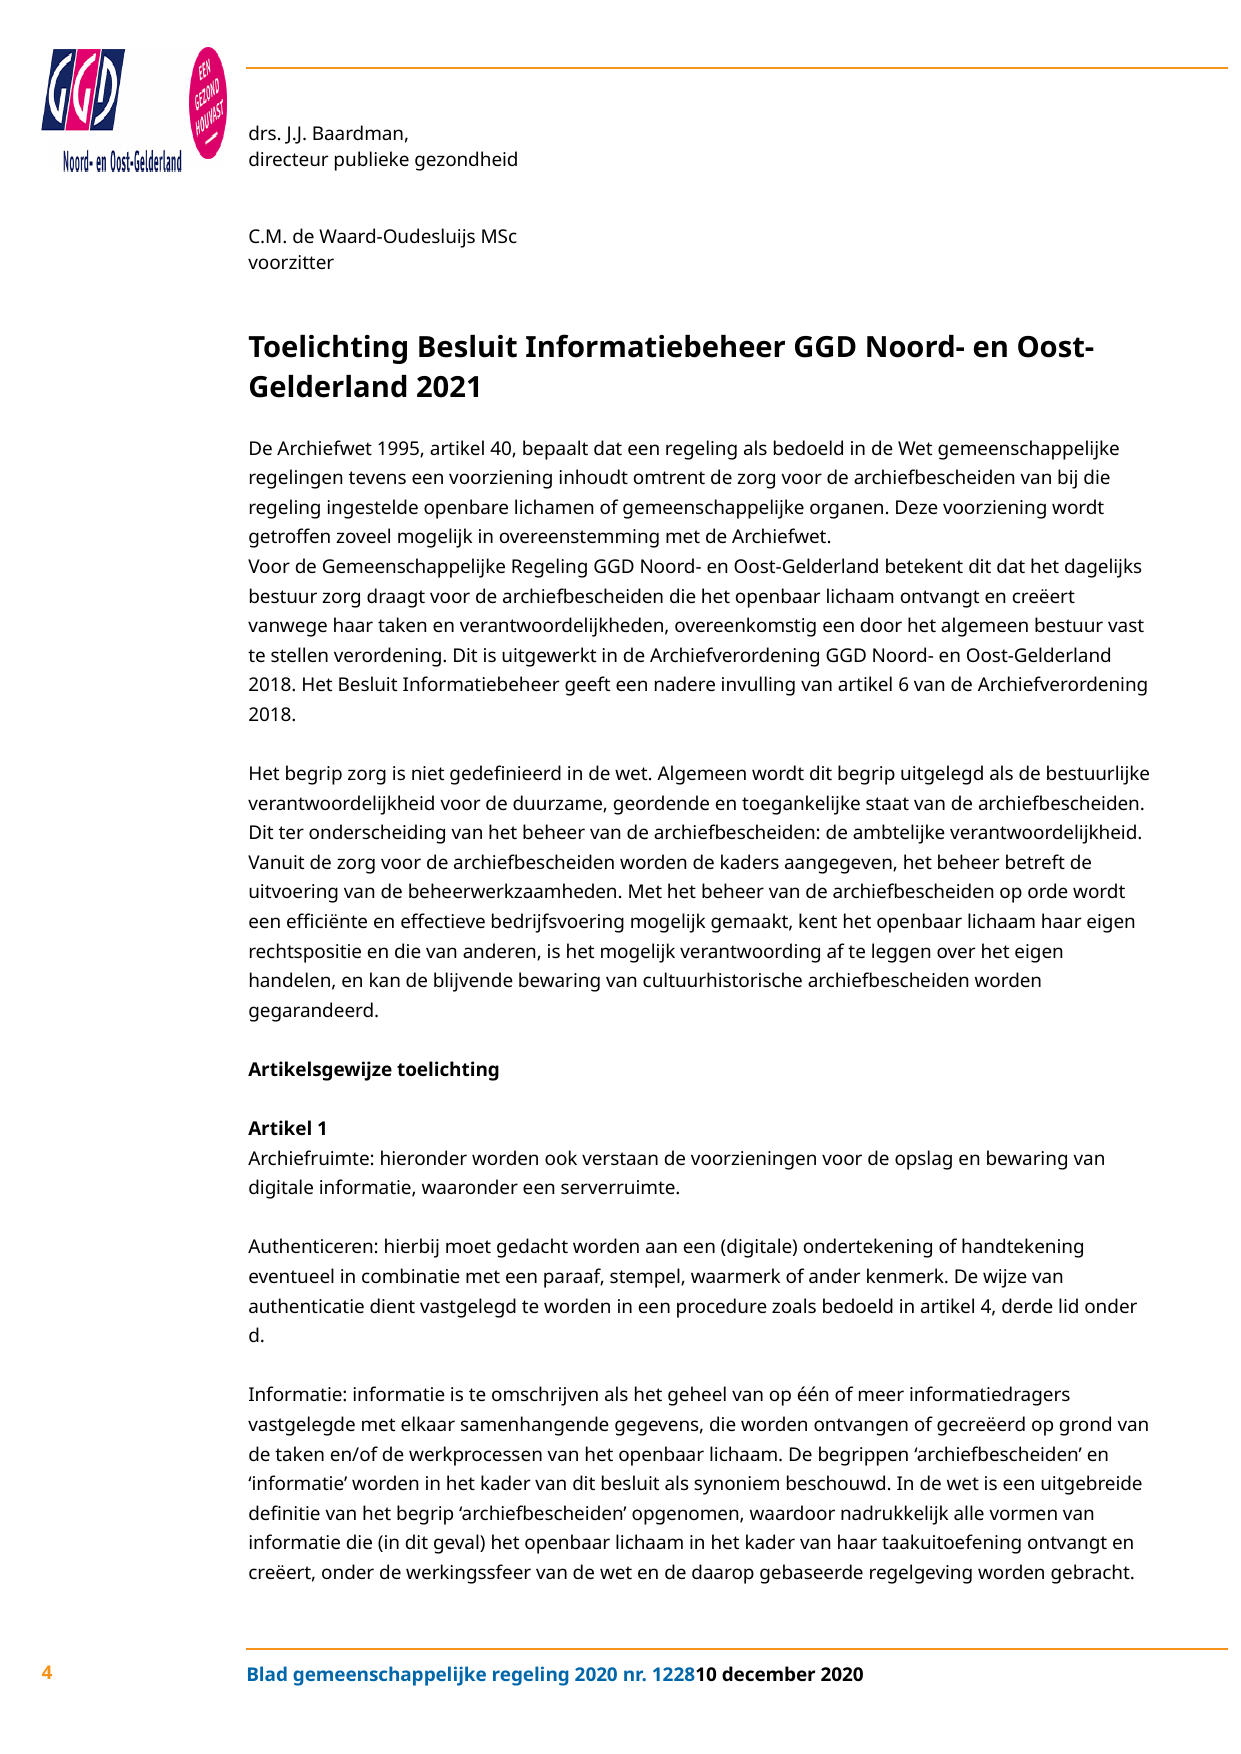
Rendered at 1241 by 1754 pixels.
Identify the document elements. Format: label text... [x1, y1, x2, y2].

text Het begrip zorg is niet gedefinieerd in de wet. Algemeen wordt dit begrip uitgelegd als de bestuurlijke verantwoordelijkheid voor de duurzame, geordende en toegankelijke staat van de archiefbescheiden. Dit ter onderscheiding van het beheer van de archiefbescheiden: de ambtelijke verantwoordelijkheid. Vanuit de zorg voor de archiefbescheiden worden de kaders aangegeven, het beheer betreft de uitvoering van de beheerwerkzaamheden. Met het beheer van de archiefbescheiden op orde wordt een efficiënte en effectieve bedrijfsvoering mogelijk gemaakt, kent het openbaar lichaam haar eigen rechtspositie en die van anderen, is het mogelijk verantwoording af te leggen over het eigen handelen, en kan de blijvende bewaring van cultuurhistorische archiefbescheiden worden gegarandeerd. [248, 760, 1152, 1023]
text Artikelsgewijze toelichting [248, 1056, 1152, 1082]
text C.M. de Waard-Oudesluijs MSc [248, 223, 1152, 249]
text Authenticeren: hierbij moet gedacht worden aan een (digitale) ondertekening of handtekening eventueel in combinatie met een paraaf, stempel, waarmerk of ander kenmerk. De wijze van authenticatie dient vastgelegd te worden in een procedure zoals bedoeld in artikel 4, derde lid onder d. [248, 1234, 1152, 1348]
text Archiefruimte: hieronder worden ook verstaan de voorzieningen voor de opslag en bewaring van digitale informatie, waaronder een serverruimte. [248, 1145, 1152, 1200]
text directeur publieke gezondheid [248, 146, 1152, 172]
text voorzitter [248, 249, 1152, 275]
picture [41, 47, 231, 172]
text Voor de Gemeenschappelijke Regeling GGD Noord- en Oost-Gelderland betekent dit dat het dagelijks bestuur zorg draagt voor de archiefbescheiden die het openbaar lichaam ontvangt en creëert vanwege haar taken en verantwoordelijkheden, overeenkomstig een door het algemeen bestuur vast te stellen verordening. Dit is uitgewerkt in de Archiefverordening GGD Noord- en Oost-Gelderland 2018. Het Besluit Informatiebeheer geeft een nadere invulling van artikel 6 van de Archiefverordening 2018. [248, 553, 1152, 727]
text De Archiefwet 1995, artikel 40, bepaalt dat een regeling als bedoeld in de Wet gemeenschappelijke regelingen tevens een voorziening inhoudt omtrent de zorg voor de archiefbescheiden van bij die regeling ingestelde openbare lichamen of gemeenschappelijke organen. Deze voorziening wordt getroffen zoveel mogelijk in overeenstemming met de Archiefwet. [248, 435, 1152, 549]
text Toelichting Besluit Informatiebeheer GGD Noord- en Oost-Gelderland 2021 [248, 326, 1152, 406]
text Informatie: informatie is te omschrijven als het geheel van op één of meer informatiedragers vastgelegde met elkaar samenhangende gegevens, die worden ontvangen of gecreëerd op grond van de taken en/of de werkprocessen van het openbaar lichaam. De begrippen ‘archiefbescheiden’ en ‘informatie’ worden in het kader van dit besluit als synoniem beschouwd. In de wet is een uitgebreide definitie van het begrip ‘archiefbescheiden’ opgenomen, waardoor nadrukkelijk alle vormen van informatie die (in dit geval) het openbaar lichaam in het kader van haar taakuitoefening ontvangt en creëert, onder de werkingssfeer van de wet en de daarop gebaseerde regelgeving worden gebracht. [248, 1382, 1152, 1585]
text drs. J.J. Baardman, [248, 121, 1152, 146]
text Artikel 1 [248, 1115, 1152, 1141]
